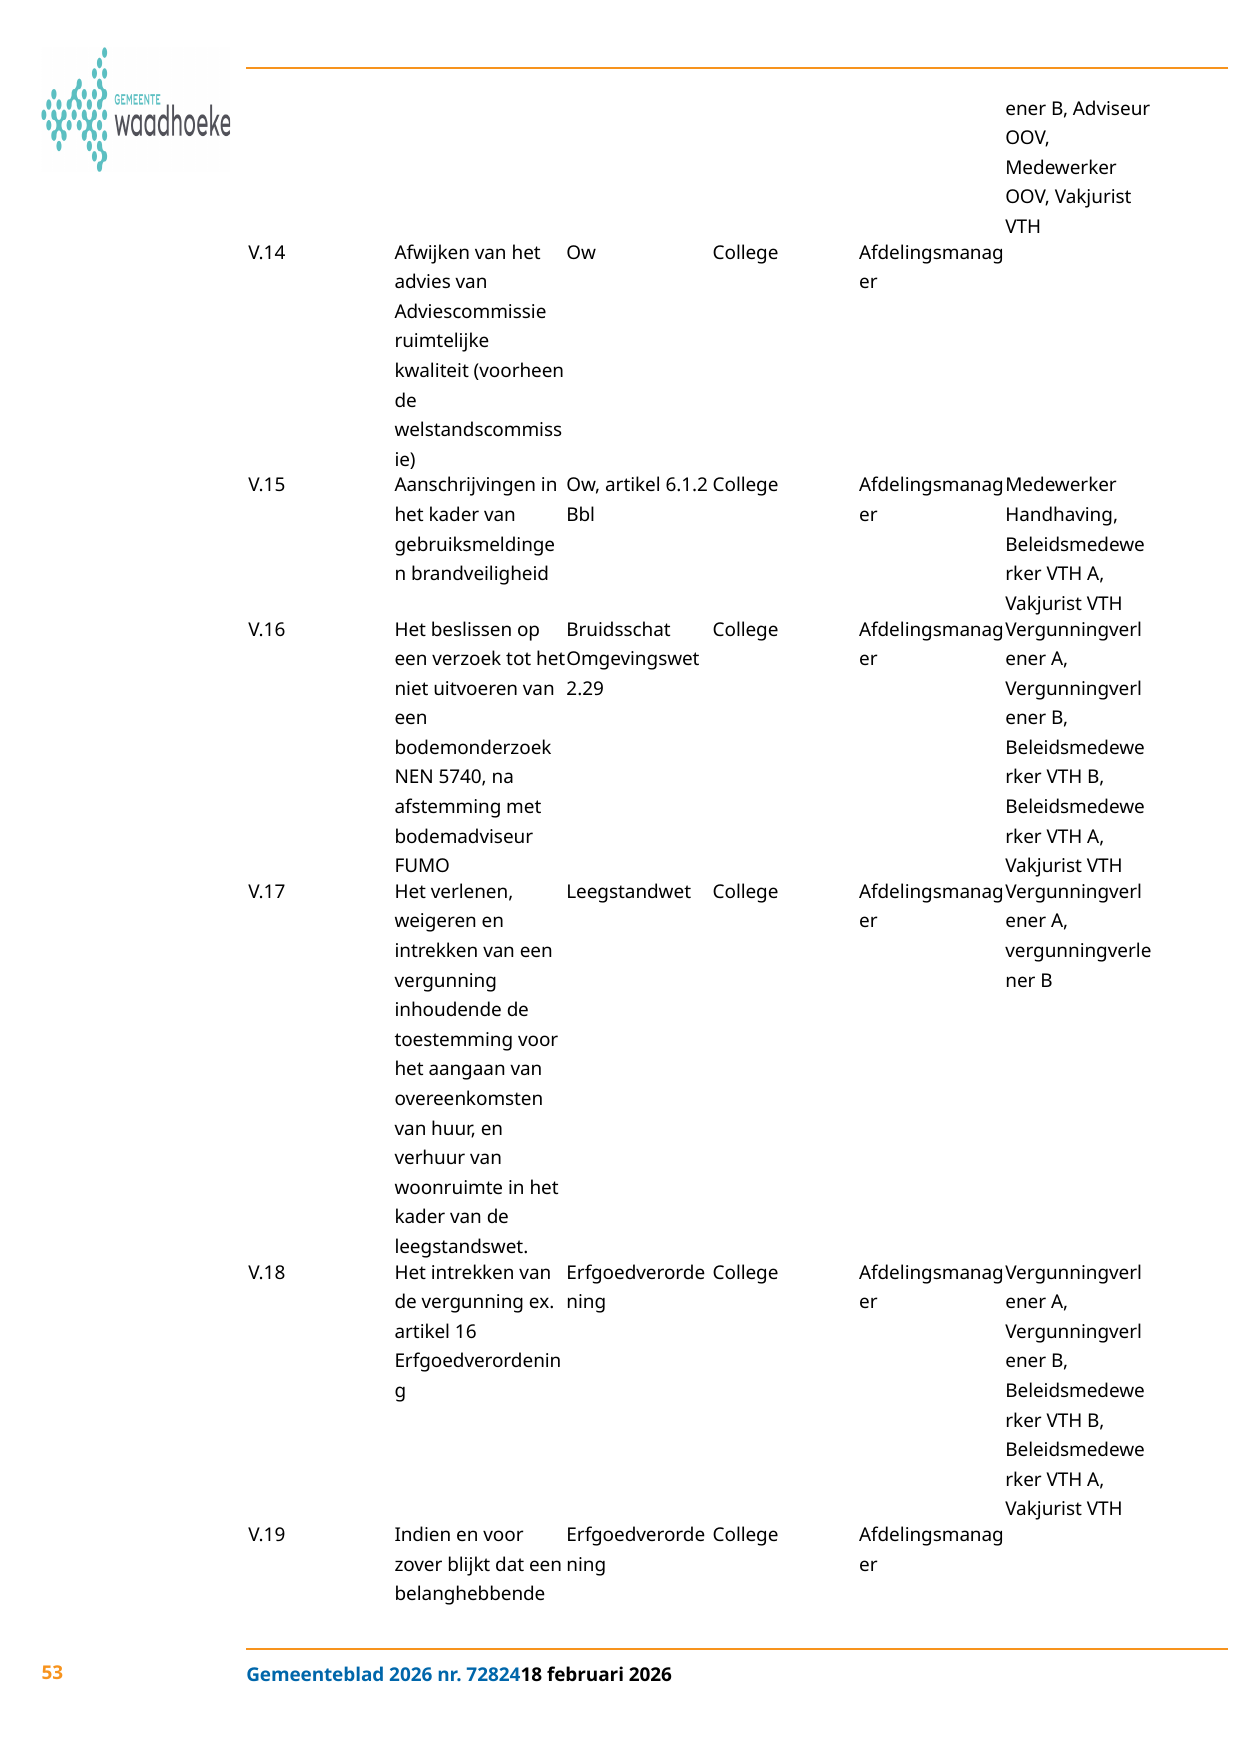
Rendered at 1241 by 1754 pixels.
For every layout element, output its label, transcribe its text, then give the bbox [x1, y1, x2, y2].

table_cell Medewerker Handhaving, Beleidsmedewerker VTH A, Vakjurist VTH [1005, 472, 1152, 616]
table_cell College [713, 616, 859, 878]
table_cell Vergunningverlener A, vergunningverlener B [1005, 878, 1152, 1259]
table_cell Aanschrijvingen in het kader van gebruiksmeldingen brandveiligheid [394, 472, 566, 616]
table_cell Erfgoedverordening [566, 1259, 712, 1521]
table_cell College [713, 878, 859, 1259]
table_cell V.17 [248, 878, 394, 1259]
table_cell College [713, 1521, 859, 1606]
table_cell Leegstandwet [566, 878, 712, 1259]
table_cell Afdelingsmanager [859, 878, 1005, 1259]
table_cell Het intrekken van de vergunning ex. artikel 16 Erfgoedverordening [394, 1259, 566, 1521]
table_cell Ow, artikel 6.1.2 Bbl [566, 472, 712, 616]
table_cell [566, 95, 712, 239]
picture [41, 47, 231, 172]
table_cell Erfgoedverordening [566, 1521, 712, 1606]
table_cell Afdelingsmanager [859, 616, 1005, 878]
table_cell Vergunningverlener A, Vergunningverlener B, Beleidsmedewerker VTH B, Beleidsmedewerker VTH A, Vakjurist VTH [1005, 616, 1152, 878]
table_cell [1005, 239, 1152, 472]
table_cell [394, 95, 566, 239]
table_cell ener B, Adviseur OOV, Medewerker OOV, Vakjurist VTH [1005, 95, 1152, 239]
table_cell [713, 95, 859, 239]
table_cell College [713, 472, 859, 616]
table_cell Bruidsschat Omgevingswet 2.29 [566, 616, 712, 878]
table_cell Het verlenen, weigeren en intrekken van een vergunning inhoudende de toestemming voor het aangaan van overeenkomsten van huur, en verhuur van woonruimte in het kader van de leegstandswet. [394, 878, 566, 1259]
table_cell V.14 [248, 239, 394, 472]
table_cell Afwijken van het advies van Adviescommissie ruimtelijke kwaliteit (voorheen de welstandscommissie) [394, 239, 566, 472]
table_cell V.18 [248, 1259, 394, 1521]
table_cell College [713, 239, 859, 472]
table_cell Afdelingsmanager [859, 472, 1005, 616]
table_cell V.15 [248, 472, 394, 616]
table_cell College [713, 1259, 859, 1521]
table_cell Vergunningverlener A, Vergunningverlener B, Beleidsmedewerker VTH B, Beleidsmedewerker VTH A, Vakjurist VTH [1005, 1259, 1152, 1521]
table_cell Het beslissen op een verzoek tot het niet uitvoeren van een bodemonderzoek NEN 5740, na afstemming met bodemadviseur FUMO [394, 616, 566, 878]
table_cell Indien en voor zover blijkt dat een belanghebbende [394, 1521, 566, 1606]
table_cell V.19 [248, 1521, 394, 1606]
table_cell Afdelingsmanager [859, 239, 1005, 472]
table_cell [1005, 1521, 1152, 1606]
table_cell Ow [566, 239, 712, 472]
table_cell [859, 95, 1005, 239]
table_cell Afdelingsmanager [859, 1259, 1005, 1521]
table_cell Afdelingsmanager [859, 1521, 1005, 1606]
table_cell [248, 95, 394, 239]
table_cell V.16 [248, 616, 394, 878]
